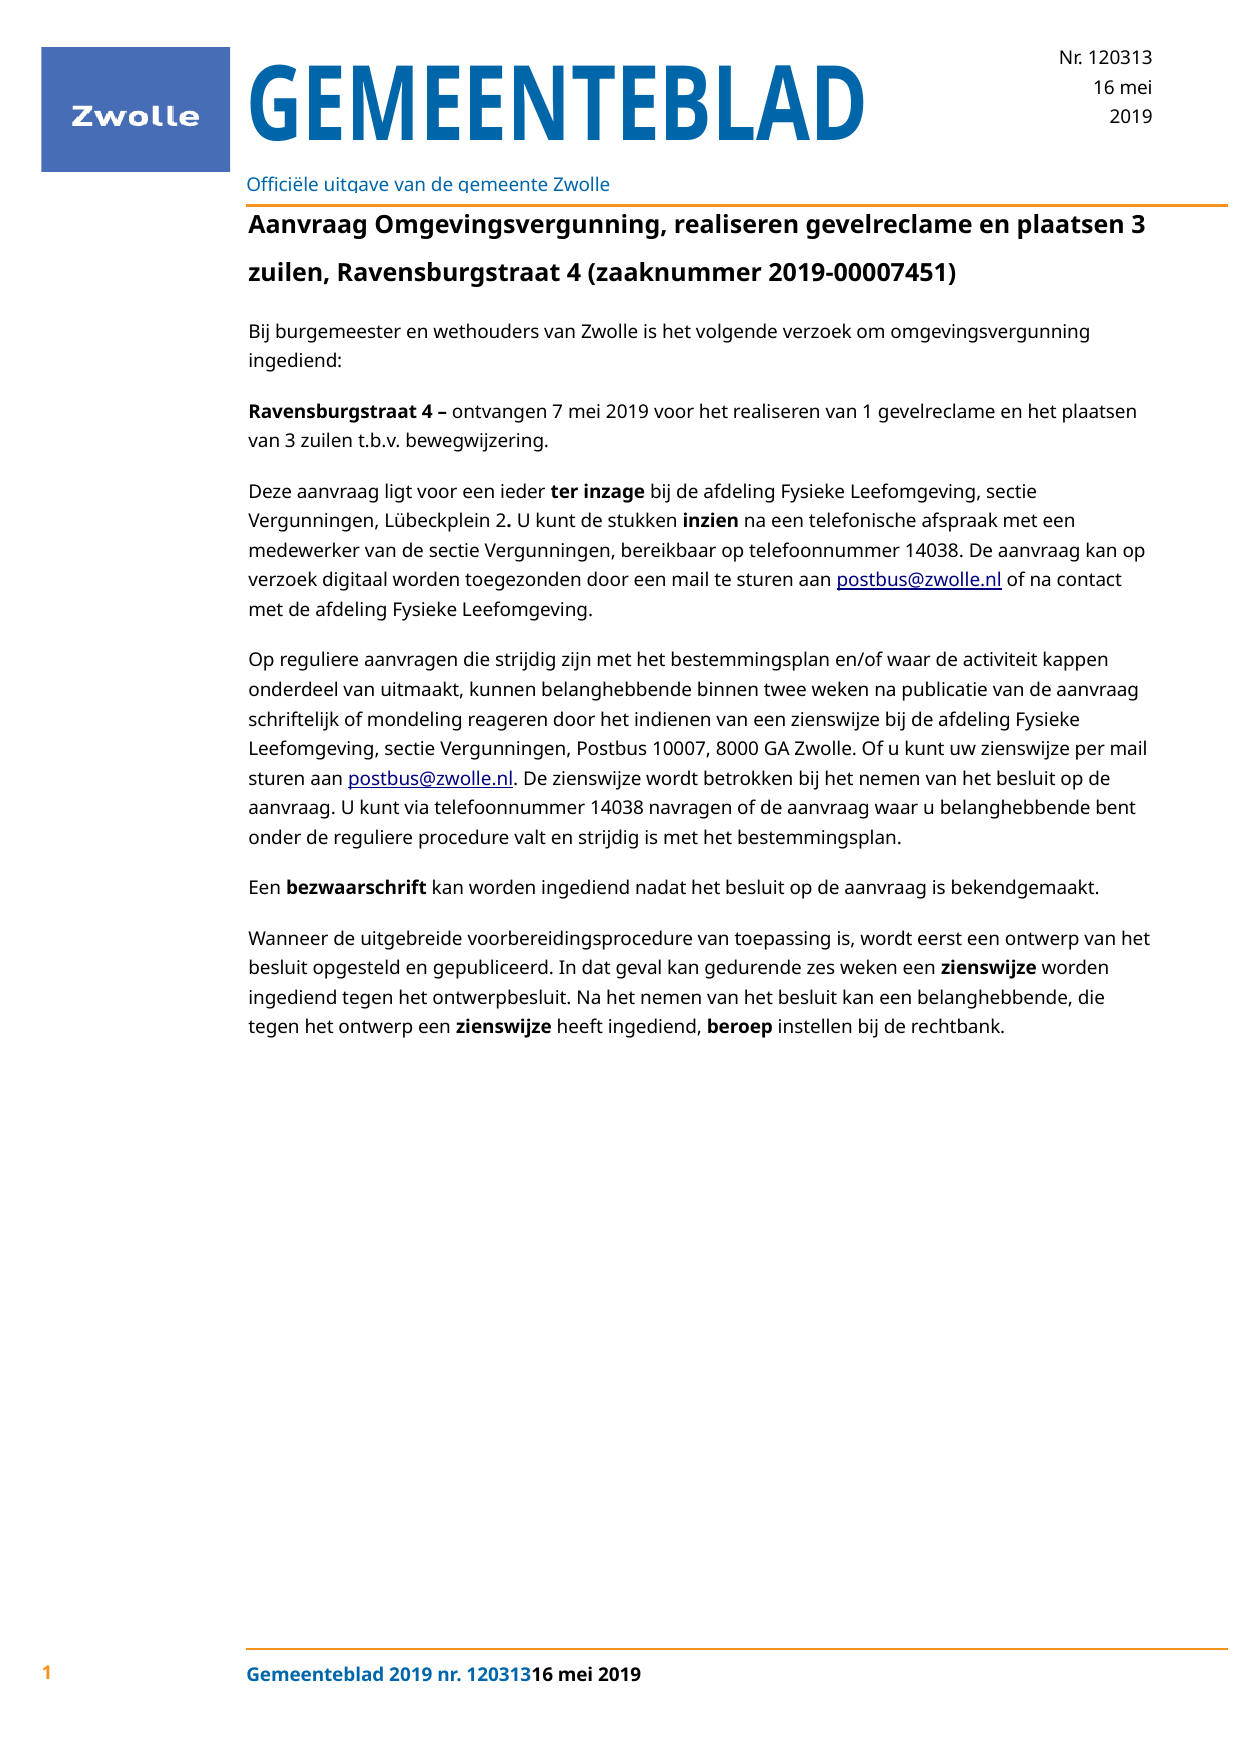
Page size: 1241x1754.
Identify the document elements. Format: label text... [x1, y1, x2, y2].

text Op reguliere aanvragen die strijdig zijn met het bestemmingsplan en/of waar de activiteit kappen onderdeel van uitmaakt, kunnen belanghebbende binnen twee weken na publicatie van de aanvraag schriftelijk of mondeling reageren door het indienen van een zienswijze bij de afdeling Fysieke Leefomgeving, sectie Vergunningen, Postbus 10007, 8000 GA Zwolle. Of u kunt uw zienswijze per mail sturen aan postbus@zwolle.nl. De zienswijze wordt betrokken bij het nemen van het besluit op de aanvraag. U kunt via telefoonnummer 14038 navragen of de aanvraag waar u belanghebbende bent onder de reguliere procedure valt en strijdig is met het bestemmingsplan. [248, 647, 1152, 850]
picture [41, 47, 231, 172]
text Aanvraag Omgevingsvergunning, realiseren gevelreclame en plaatsen 3 zuilen, Ravensburgstraat 4 (zaaknummer 2019-00007451) [248, 207, 1152, 288]
text Deze aanvraag ligt voor een ieder ter inzage bij de afdeling Fysieke Leefomgeving, sectie Vergunningen, Lübeckplein 2. U kunt de stukken inzien na een telefonische afspraak met een medewerker van de sectie Vergunningen, bereikbaar op telefoonnummer 14038. De aanvraag kan op verzoek digitaal worden toegezonden door een mail te sturen aan postbus@zwolle.nl of na contact met de afdeling Fysieke Leefomgeving. [248, 478, 1152, 622]
text Een bezwaarschrift kan worden ingediend nadat het besluit op de aanvraag is bekendgemaakt. [248, 874, 1152, 900]
text Ravensburgstraat 4 – ontvangen 7 mei 2019 voor het realiseren van 1 gevelreclame en het plaatsen van 3 zuilen t.b.v. bewegwijzering. [248, 398, 1152, 453]
text Wanneer de uitgebreide voorbereidingsprocedure van toepassing is, wordt eerst een ontwerp van het besluit opgesteld en gepubliceerd. In dat geval kan gedurende zes weken een zienswijze worden ingediend tegen het ontwerpbesluit. Na het nemen van het besluit kan een belanghebbende, die tegen het ontwerp een zienswijze heeft ingediend, beroep instellen bij de rechtbank. [248, 925, 1152, 1039]
text Bij burgemeester en wethouders van Zwolle is het volgende verzoek om omgevingsvergunning ingediend: [248, 318, 1152, 373]
